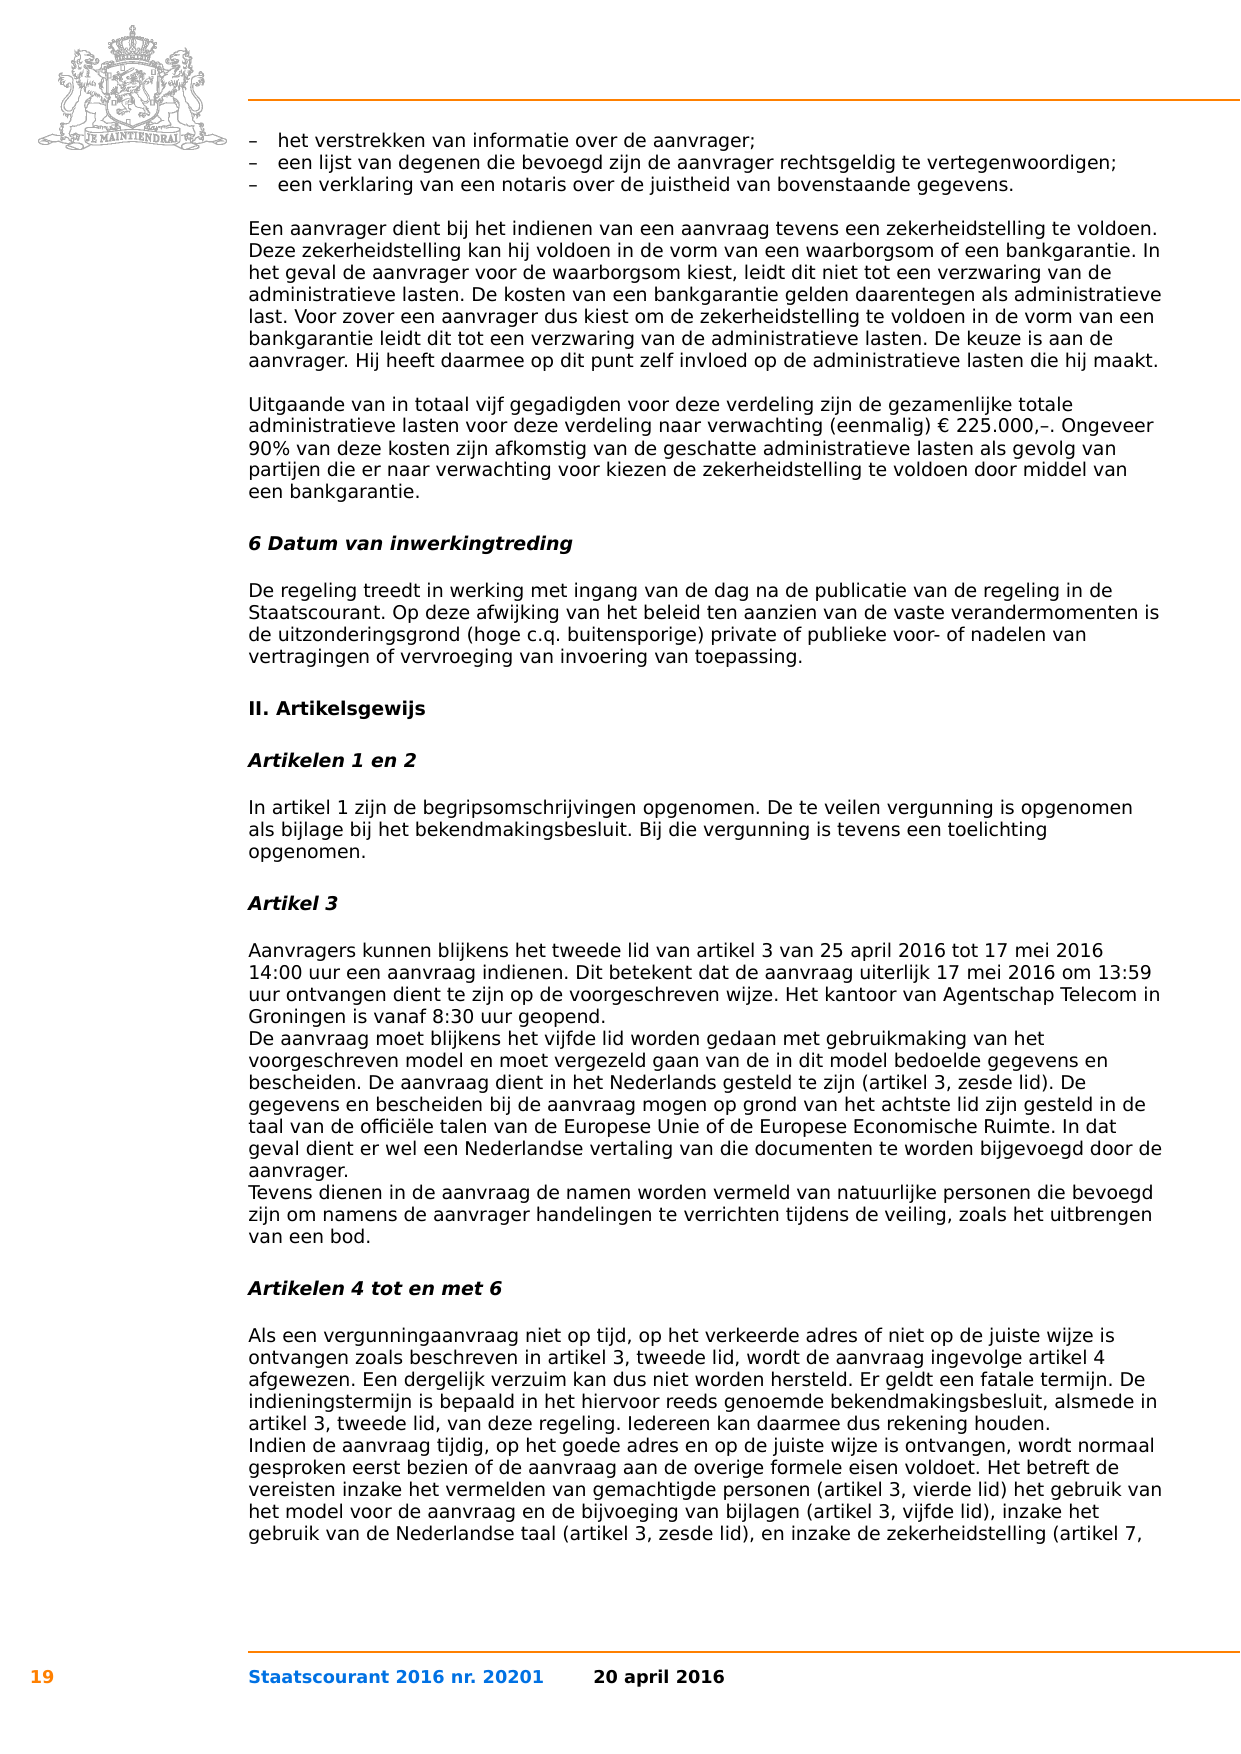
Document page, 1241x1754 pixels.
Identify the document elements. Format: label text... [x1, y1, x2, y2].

text – een lijst van degenen die bevoegd zijn de aanvrager rechtsgeldig te vertegenwoordigen; [248, 152, 1163, 174]
text De regeling treedt in werking met ingang van de dag na de publicatie van de regeling in de Staatscourant. Op deze afwijking van het beleid ten aanzien van de vaste verandermomenten is de uitzonderingsgrond (hoge c.q. buitensporige) private of publieke voor- of nadelen van vertragingen of vervroeging van invoering van toepassing. [248, 580, 1163, 668]
subtitle Artikel 3 [248, 893, 1163, 915]
text Indien de aanvraag tijdig, op het goede adres en op de juiste wijze is ontvangen, wordt normaal gesproken eerst bezien of de aanvraag aan de overige formele eisen voldoet. Het betreft de vereisten inzake het vermelden van gemachtigde personen (artikel 3, vierde lid) het gebruik van het model voor de aanvraag en de bijvoeging van bijlagen (artikel 3, vijfde lid), inzake het gebruik van de Nederlandse taal (artikel 3, zesde lid), en inzake de zekerheidstelling (artikel 7, [248, 1435, 1163, 1544]
text – het verstrekken van informatie over de aanvrager; [248, 130, 1163, 152]
text Aanvragers kunnen blijkens het tweede lid van artikel 3 van 25 april 2016 tot 17 mei 2016 14:00 uur een aanvraag indienen. Dit betekent dat de aanvraag uiterlijk 17 mei 2016 om 13:59 uur ontvangen dient te zijn op de voorgeschreven wijze. Het kantoor van Agentschap Telecom in Groningen is vanaf 8:30 uur geopend. [248, 940, 1163, 1028]
subtitle Artikelen 4 tot en met 6 [248, 1278, 1163, 1300]
text Als een vergunningaanvraag niet op tijd, op het verkeerde adres of niet op de juiste wijze is ontvangen zoals beschreven in artikel 3, tweede lid, wordt de aanvraag ingevolge artikel 4 afgewezen. Een dergelijk verzuim kan dus niet worden hersteld. Er geldt een fatale termijn. De indieningstermijn is bepaald in het hiervoor reeds genoemde bekendmakingsbesluit, alsmede in artikel 3, tweede lid, van deze regeling. Iedereen kan daarmee dus rekening houden. [248, 1325, 1163, 1435]
text Tevens dienen in de aanvraag de namen worden vermeld van natuurlijke personen die bevoegd zijn om namens de aanvrager handelingen te verrichten tijdens de veiling, zoals het uitbrengen van een bod. [248, 1182, 1163, 1248]
subtitle 6 Datum van inwerkingtreding [248, 533, 1163, 555]
text In artikel 1 zijn de begripsomschrijvingen opgenomen. De te veilen vergunning is opgenomen als bijlage bij het bekendmakingsbesluit. Bij die vergunning is tevens een toelichting opgenomen. [248, 797, 1163, 863]
subtitle Artikelen 1 en 2 [248, 750, 1163, 772]
text Een aanvrager dient bij het indienen van een aanvraag tevens een zekerheidstelling te voldoen. Deze zekerheidstelling kan hij voldoen in de vorm van een waarborgsom of een bankgarantie. In het geval de aanvrager voor de waarborgsom kiest, leidt dit niet tot een verzwaring van de administratieve lasten. De kosten van een bankgarantie gelden daarentegen als administratieve last. Voor zover een aanvrager dus kiest om de zekerheidstelling te voldoen in de vorm van een bankgarantie leidt dit tot een verzwaring van de administratieve lasten. De keuze is aan de aanvrager. Hij heeft daarmee op dit punt zelf invloed op de administratieve lasten die hij maakt. [248, 218, 1163, 372]
text – een verklaring van een notaris over de juistheid van bovenstaande gegevens. [248, 174, 1163, 196]
text Uitgaande van in totaal vijf gegadigden voor deze verdeling zijn de gezamenlijke totale administratieve lasten voor deze verdeling naar verwachting (eenmalig) € 225.000,–. Ongeveer 90% van deze kosten zijn afkomstig van de geschatte administratieve lasten als gevolg van partijen die er naar verwachting voor kiezen de zekerheidstelling te voldoen door middel van een bankgarantie. [248, 393, 1163, 503]
text De aanvraag moet blijkens het vijfde lid worden gedaan met gebruikmaking van het voorgeschreven model en moet vergezeld gaan van de in dit model bedoelde gegevens en bescheiden. De aanvraag dient in het Nederlands gesteld te zijn (artikel 3, zesde lid). De gegevens en bescheiden bij de aanvraag mogen op grond van het achtste lid zijn gesteld in de taal van de officiële talen van de Europese Unie of de Europese Economische Ruimte. In dat geval dient er wel een Nederlandse vertaling van die documenten te worden bijgevoegd door de aanvrager. [248, 1028, 1163, 1182]
subtitle II. Artikelsgewijs [248, 698, 1163, 720]
picture [38, 25, 227, 150]
